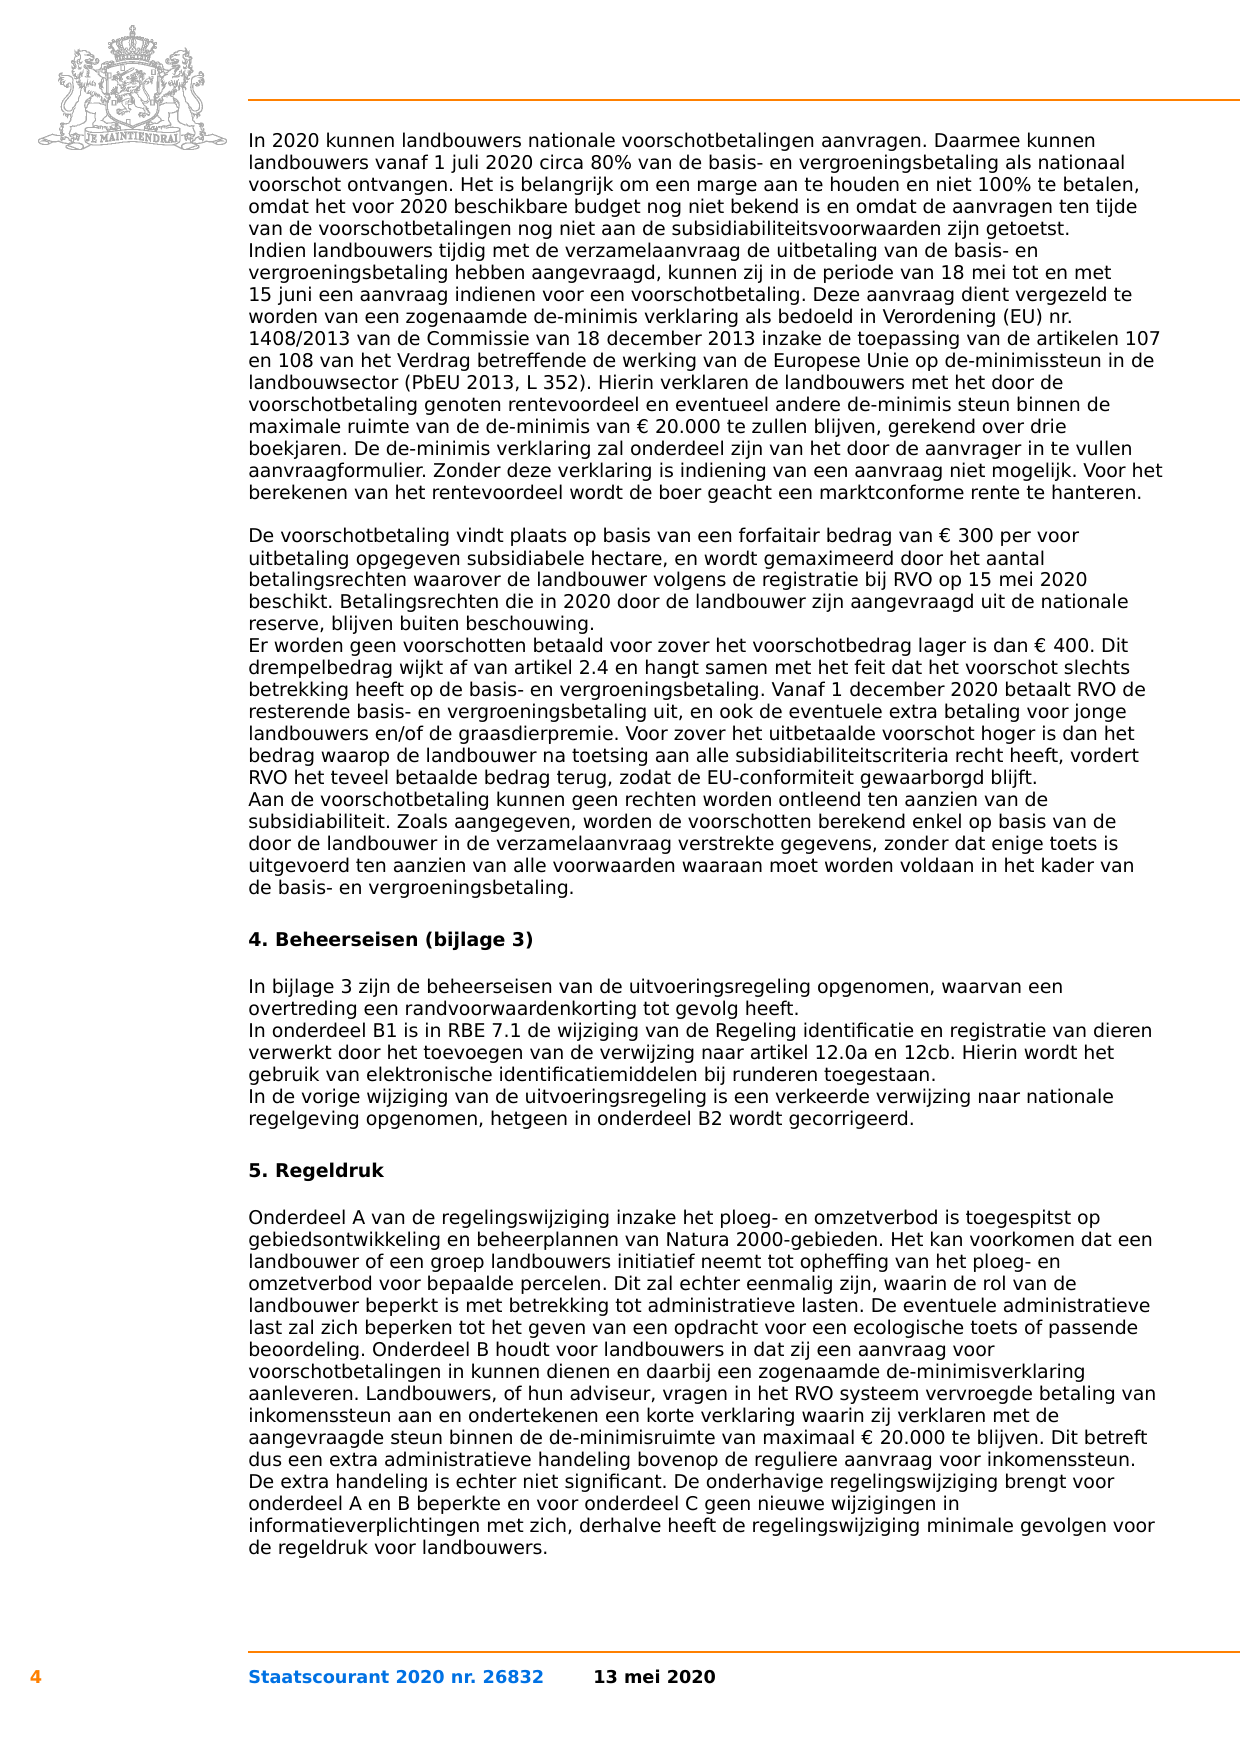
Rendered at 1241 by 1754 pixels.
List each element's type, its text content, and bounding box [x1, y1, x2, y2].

subtitle 4. Beheerseisen (bijlage 3) [248, 929, 1163, 951]
text Er worden geen voorschotten betaald voor zover het voorschotbedrag lager is dan € 400. Dit drempelbedrag wijkt af van artikel 2.4 en hangt samen met het feit dat het voorschot slechts betrekking heeft op de basis- en vergroeningsbetaling. Vanaf 1 december 2020 betaalt RVO de resterende basis- en vergroeningsbetaling uit, en ook de eventuele extra betaling voor jonge landbouwers en/of de graasdierpremie. Voor zover het uitbetaalde voorschot hoger is dan het bedrag waarop de landbouwer na toetsing aan alle subsidiabiliteitscriteria recht heeft, vordert RVO het teveel betaalde bedrag terug, zodat de EU-conformiteit gewaarborgd blijft. [248, 635, 1163, 789]
text In onderdeel B1 is in RBE 7.1 de wijziging van de Regeling identificatie en registratie van dieren verwerkt door het toevoegen van de verwijzing naar artikel 12.0a en 12cb. Hierin wordt het gebruik van elektronische identificatiemiddelen bij runderen toegestaan. [248, 1020, 1163, 1086]
text De voorschotbetaling vindt plaats op basis van een forfaitair bedrag van € 300 per voor uitbetaling opgegeven subsidiabele hectare, en wordt gemaximeerd door het aantal betalingsrechten waarover de landbouwer volgens de registratie bij RVO op 15 mei 2020 beschikt. Betalingsrechten die in 2020 door de landbouwer zijn aangevraagd uit de nationale reserve, blijven buiten beschouwing. [248, 525, 1163, 635]
text Onderdeel A van de regelingswijziging inzake het ploeg- en omzetverbod is toegespitst op gebiedsontwikkeling en beheerplannen van Natura 2000-gebieden. Het kan voorkomen dat een landbouwer of een groep landbouwers initiatief neemt tot opheffing van het ploeg- en omzetverbod voor bepaalde percelen. Dit zal echter eenmalig zijn, waarin de rol van de landbouwer beperkt is met betrekking tot administratieve lasten. De eventuele administratieve last zal zich beperken tot het geven van een opdracht voor een ecologische toets of passende beoordeling. Onderdeel B houdt voor landbouwers in dat zij een aanvraag voor voorschotbetalingen in kunnen dienen en daarbij een zogenaamde de-minimisverklaring aanleveren. Landbouwers, of hun adviseur, vragen in het RVO systeem vervroegde betaling van inkomenssteun aan en ondertekenen een korte verklaring waarin zij verklaren met de aangevraagde steun binnen de de-minimisruimte van maximaal € 20.000 te blijven. Dit betreft dus een extra administratieve handeling bovenop de reguliere aanvraag voor inkomenssteun. De extra handeling is echter niet significant. De onderhavige regelingswijziging brengt voor onderdeel A en B beperkte en voor onderdeel C geen nieuwe wijzigingen in informatieverplichtingen met zich, derhalve heeft de regelingswijziging minimale gevolgen voor de regeldruk voor landbouwers. [248, 1207, 1163, 1558]
text In 2020 kunnen landbouwers nationale voorschotbetalingen aanvragen. Daarmee kunnen landbouwers vanaf 1 juli 2020 circa 80% van de basis- en vergroeningsbetaling als nationaal voorschot ontvangen. Het is belangrijk om een marge aan te houden en niet 100% te betalen, omdat het voor 2020 beschikbare budget nog niet bekend is en omdat de aanvragen ten tijde van de voorschotbetalingen nog niet aan de subsidiabiliteitsvoorwaarden zijn getoetst. [248, 130, 1163, 240]
text In bijlage 3 zijn de beheerseisen van de uitvoeringsregeling opgenomen, waarvan een overtreding een randvoorwaardenkorting tot gevolg heeft. [248, 976, 1163, 1020]
text In de vorige wijziging van de uitvoeringsregeling is een verkeerde verwijzing naar nationale regelgeving opgenomen, hetgeen in onderdeel B2 wordt gecorrigeerd. [248, 1086, 1163, 1130]
text Indien landbouwers tijdig met de verzamelaanvraag de uitbetaling van de basis- en vergroeningsbetaling hebben aangevraagd, kunnen zij in de periode van 18 mei tot en met 15 juni een aanvraag indienen voor een voorschotbetaling. Deze aanvraag dient vergezeld te worden van een zogenaamde de-minimis verklaring als bedoeld in Verordening (EU) nr. 1408/2013 van de Commissie van 18 december 2013 inzake de toepassing van de artikelen 107 en 108 van het Verdrag betreffende de werking van de Europese Unie op de-minimissteun in de landbouwsector (PbEU 2013, L 352). Hierin verklaren de landbouwers met het door de voorschotbetaling genoten rentevoordeel en eventueel andere de-minimis steun binnen de maximale ruimte van de de-minimis van € 20.000 te zullen blijven, gerekend over drie boekjaren. De de-minimis verklaring zal onderdeel zijn van het door de aanvrager in te vullen aanvraagformulier. Zonder deze verklaring is indiening van een aanvraag niet mogelijk. Voor het berekenen van het rentevoordeel wordt de boer geacht een marktconforme rente te hanteren. [248, 240, 1163, 503]
picture [38, 25, 227, 150]
text Aan de voorschotbetaling kunnen geen rechten worden ontleend ten aanzien van de subsidiabiliteit. Zoals aangegeven, worden de voorschotten berekend enkel op basis van de door de landbouwer in de verzamelaanvraag verstrekte gegevens, zonder dat enige toets is uitgevoerd ten aanzien van alle voorwaarden waaraan moet worden voldaan in het kader van de basis- en vergroeningsbetaling. [248, 789, 1163, 899]
subtitle 5. Regeldruk [248, 1160, 1163, 1182]
